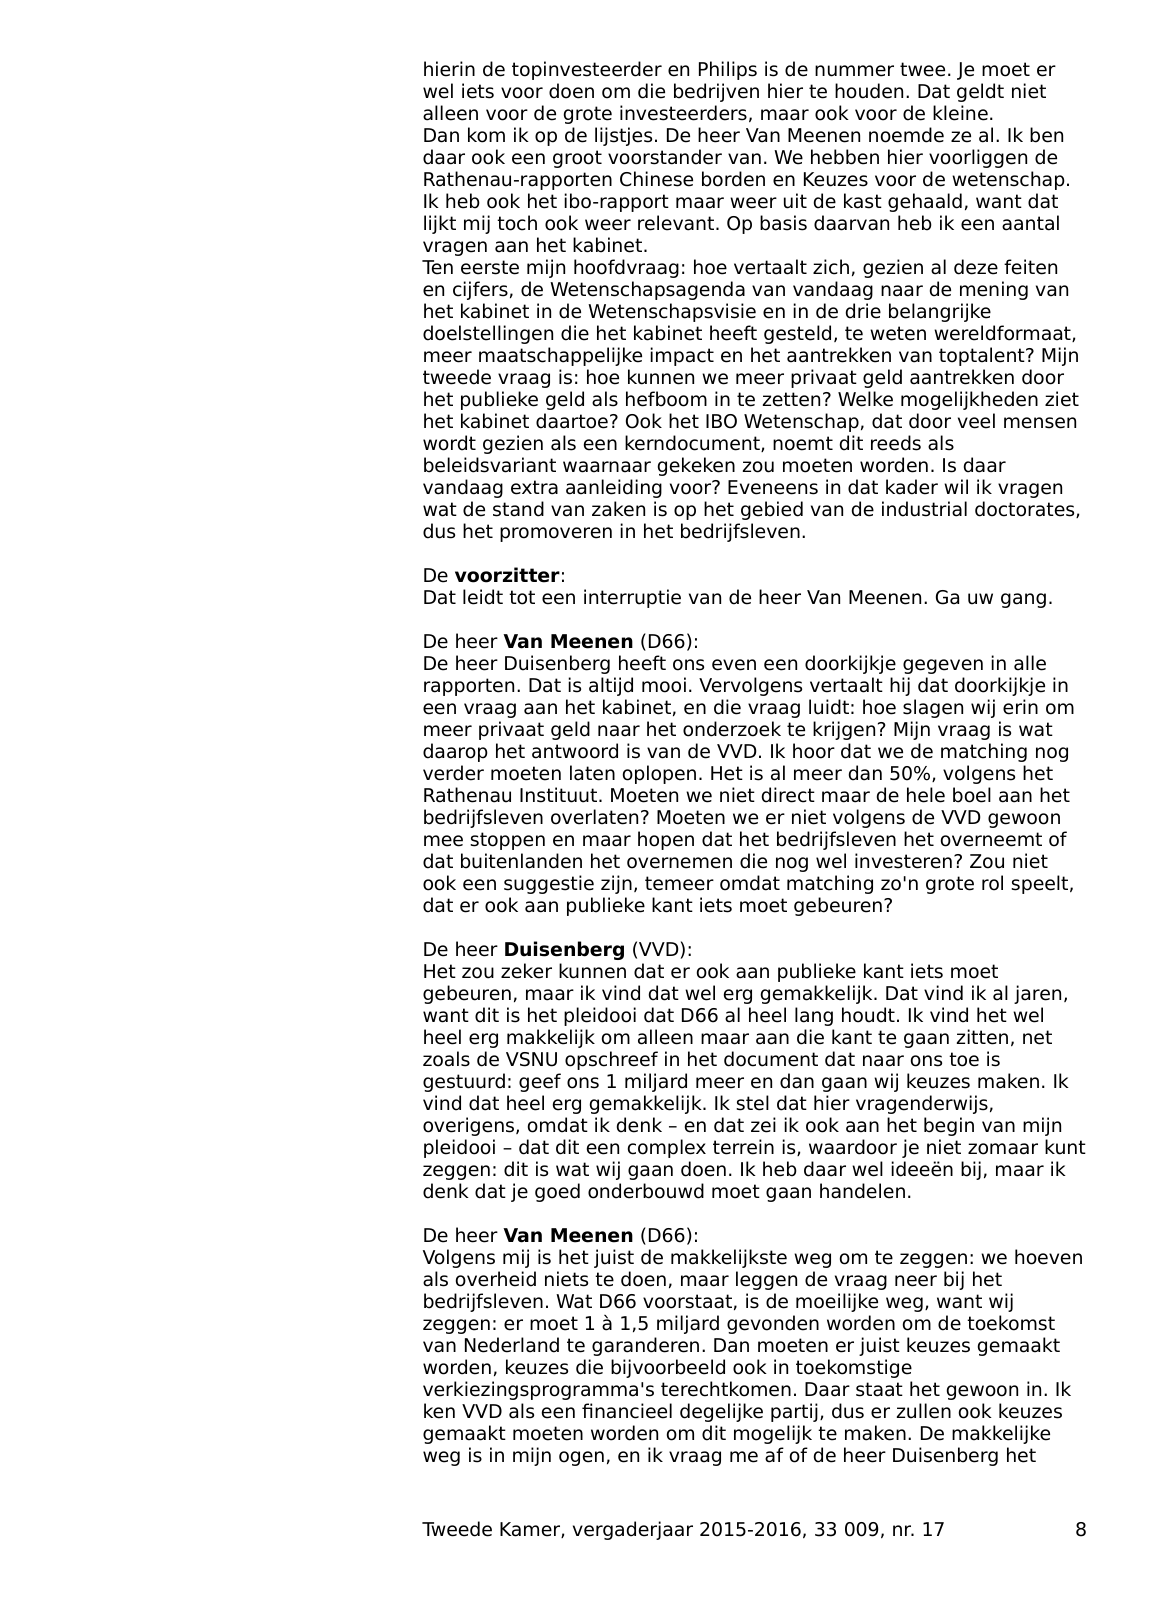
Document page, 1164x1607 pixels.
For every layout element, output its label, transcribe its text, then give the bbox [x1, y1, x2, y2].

text De voorzitter: [422, 565, 1087, 587]
text De heer Duisenberg heeft ons even een doorkijkje gegeven in alle rapporten. Dat is altijd mooi. Vervolgens vertaalt hij dat doorkijkje in een vraag aan het kabinet, en die vraag luidt: hoe slagen wij erin om meer privaat geld naar het onderzoek te krijgen? Mijn vraag is wat daarop het antwoord is van de VVD. Ik hoor dat we de matching nog verder moeten laten oplopen. Het is al meer dan 50%, volgens het Rathenau Instituut. Moeten we niet direct maar de hele boel aan het bedrijfsleven overlaten? Moeten we er niet volgens de VVD gewoon mee stoppen en maar hopen dat het bedrijfsleven het overneemt of dat buitenlanden het overnemen die nog wel investeren? Zou niet ook een suggestie zijn, temeer omdat matching zo'n grote rol speelt, dat er ook aan publieke kant iets moet gebeuren? [422, 653, 1087, 917]
text Dat leidt tot een interruptie van de heer Van Meenen. Ga uw gang. [422, 587, 1087, 609]
text Het zou zeker kunnen dat er ook aan publieke kant iets moet gebeuren, maar ik vind dat wel erg gemakkelijk. Dat vind ik al jaren, want dit is het pleidooi dat D66 al heel lang houdt. Ik vind het wel heel erg makkelijk om alleen maar aan die kant te gaan zitten, net zoals de VSNU opschreef in het document dat naar ons toe is gestuurd: geef ons 1 miljard meer en dan gaan wij keuzes maken. Ik vind dat heel erg gemakkelijk. Ik stel dat hier vragenderwijs, overigens, omdat ik denk – en dat zei ik ook aan het begin van mijn pleidooi – dat dit een complex terrein is, waardoor je niet zomaar kunt zeggen: dit is wat wij gaan doen. Ik heb daar wel ideeën bij, maar ik denk dat je goed onderbouwd moet gaan handelen. [422, 961, 1087, 1203]
text Volgens mij is het juist de makkelijkste weg om te zeggen: we hoeven als overheid niets te doen, maar leggen de vraag neer bij het bedrijfsleven. Wat D66 voorstaat, is de moeilijke weg, want wij zeggen: er moet 1 à 1,5 miljard gevonden worden om de toekomst van Nederland te garanderen. Dan moeten er juist keuzes gemaakt worden, keuzes die bijvoorbeeld ook in toekomstige verkiezingsprogramma's terechtkomen. Daar staat het gewoon in. Ik ken VVD als een financieel degelijke partij, dus er zullen ook keuzes gemaakt moeten worden om dit mogelijk te maken. De makkelijke weg is in mijn ogen, en ik vraag me af of de heer Duisenberg het [422, 1247, 1087, 1467]
text De heer Van Meenen (D66): [422, 1225, 1087, 1247]
text hierin de topinvesteerder en Philips is de nummer twee. Je moet er wel iets voor doen om die bedrijven hier te houden. Dat geldt niet alleen voor de grote investeerders, maar ook voor de kleine. [422, 59, 1087, 125]
text De heer Van Meenen (D66): [422, 631, 1087, 653]
text De heer Duisenberg (VVD): [422, 939, 1087, 961]
text Dan kom ik op de lijstjes. De heer Van Meenen noemde ze al. Ik ben daar ook een groot voorstander van. We hebben hier voorliggen de Rathenau-rapporten Chinese borden en Keuzes voor de wetenschap. Ik heb ook het ibo-rapport maar weer uit de kast gehaald, want dat lijkt mij toch ook weer relevant. Op basis daarvan heb ik een aantal vragen aan het kabinet. [422, 125, 1087, 257]
text Ten eerste mijn hoofdvraag: hoe vertaalt zich, gezien al deze feiten en cijfers, de Wetenschapsagenda van vandaag naar de mening van het kabinet in de Wetenschapsvisie en in de drie belangrijke doelstellingen die het kabinet heeft gesteld, te weten wereldformaat, meer maatschappelijke impact en het aantrekken van toptalent? Mijn tweede vraag is: hoe kunnen we meer privaat geld aantrekken door het publieke geld als hefboom in te zetten? Welke mogelijkheden ziet het kabinet daartoe? Ook het IBO Wetenschap, dat door veel mensen wordt gezien als een kerndocument, noemt dit reeds als beleidsvariant waarnaar gekeken zou moeten worden. Is daar vandaag extra aanleiding voor? Eveneens in dat kader wil ik vragen wat de stand van zaken is op het gebied van de industrial doctorates, dus het promoveren in het bedrijfsleven. [422, 257, 1087, 543]
